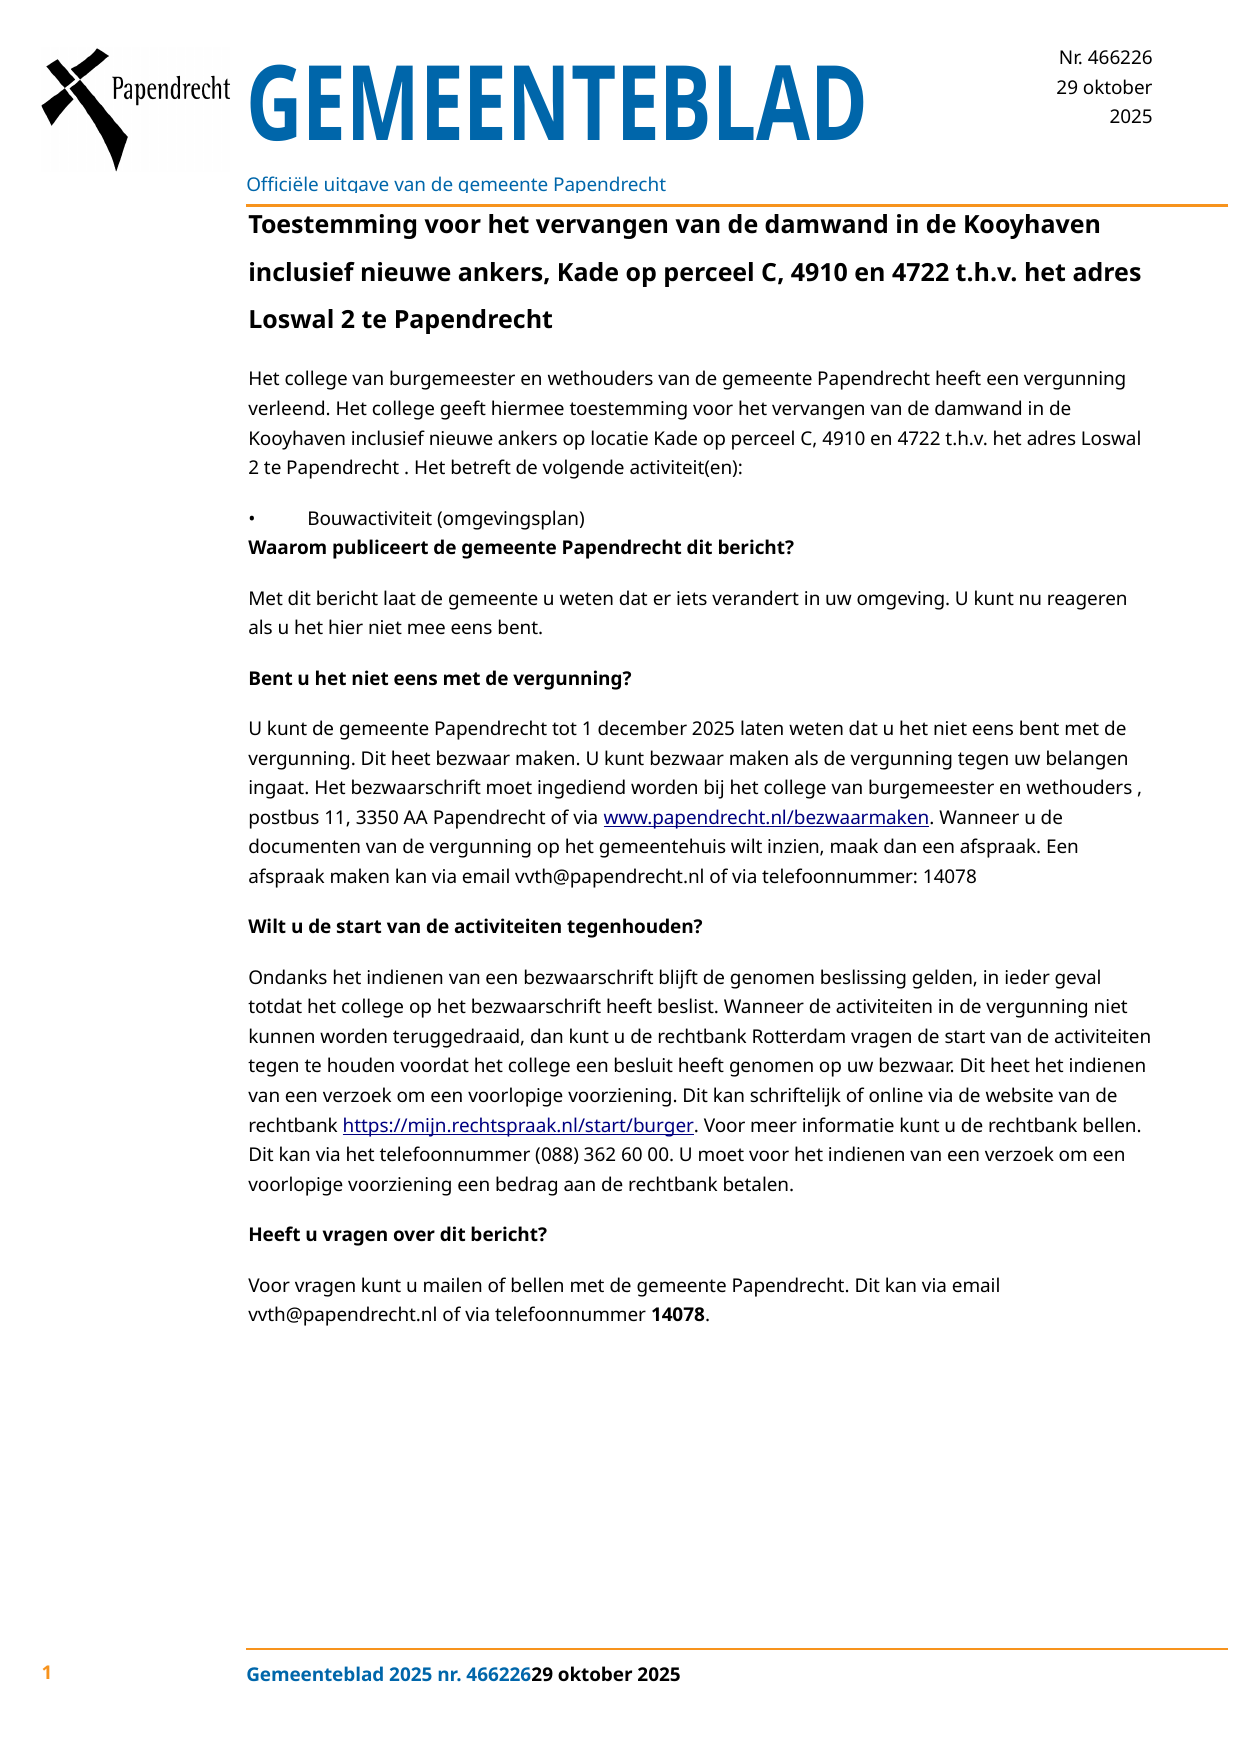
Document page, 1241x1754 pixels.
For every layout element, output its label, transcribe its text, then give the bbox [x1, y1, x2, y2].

text Toestemming voor het vervangen van de damwand in de Kooyhaven inclusief nieuwe ankers, Kade op perceel C, 4910 en 4722 t.h.v. het adres Loswal 2 te Papendrecht [248, 207, 1152, 336]
text Het college van burgemeester en wethouders van de gemeente Papendrecht heeft een vergunning verleend. Het college geeft hiermee toestemming voor het vervangen van de damwand in de Kooyhaven inclusief nieuwe ankers op locatie Kade op perceel C, 4910 en 4722 t.h.v. het adres Loswal 2 te Papendrecht . Het betreft de volgende activiteit(en): [248, 366, 1152, 480]
text Ondanks het indienen van een bezwaarschrift blijft de genomen beslissing gelden, in ieder geval totdat het college op het bezwaarschrift heeft beslist. Wanneer de activiteiten in de vergunning niet kunnen worden teruggedraaid, dan kunt u de rechtbank Rotterdam vragen de start van de activiteiten tegen te houden voordat het college een besluit heeft genomen op uw bezwaar. Dit heet het indienen van een verzoek om een voorlopige voorziening. Dit kan schriftelijk of online via de website van de rechtbank https://mijn.rechtspraak.nl/start/burger. Voor meer informatie kunt u de rechtbank bellen. Dit kan via het telefoonnummer (088) 362 60 00. U moet voor het indienen van een verzoek om een voorlopige voorziening een bedrag aan de rechtbank betalen. [248, 964, 1152, 1197]
text Heeft u vragen over dit bericht? [248, 1221, 1152, 1247]
text Met dit bericht laat de gemeente u weten dat er iets verandert in uw omgeving. U kunt nu reageren als u het hier niet mee eens bent. [248, 585, 1152, 640]
text Voor vragen kunt u mailen of bellen met de gemeente Papendrecht. Dit kan via email vvth@papendrecht.nl of via telefoonnummer 14078. [248, 1272, 1152, 1327]
text Bent u het niet eens met de vergunning? [248, 665, 1152, 690]
text Waarom publiceert de gemeente Papendrecht dit bericht? [248, 534, 1152, 560]
picture [41, 47, 231, 172]
list Bouwactiviteit (omgevingsplan) [248, 505, 1152, 530]
text Wilt u de start van de activiteiten tegenhouden? [248, 913, 1152, 939]
text U kunt de gemeente Papendrecht tot 1 december 2025 laten weten dat u het niet eens bent met de vergunning. Dit heet bezwaar maken. U kunt bezwaar maken als de vergunning tegen uw belangen ingaat. Het bezwaarschrift moet ingediend worden bij het college van burgemeester en wethouders , postbus 11, 3350 AA Papendrecht of via www.papendrecht.nl/bezwaarmaken. Wanneer u de documenten van de vergunning op het gemeentehuis wilt inzien, maak dan een afspraak. Een afspraak maken kan via email vvth@papendrecht.nl of via telefoonnummer: 14078 [248, 715, 1152, 889]
